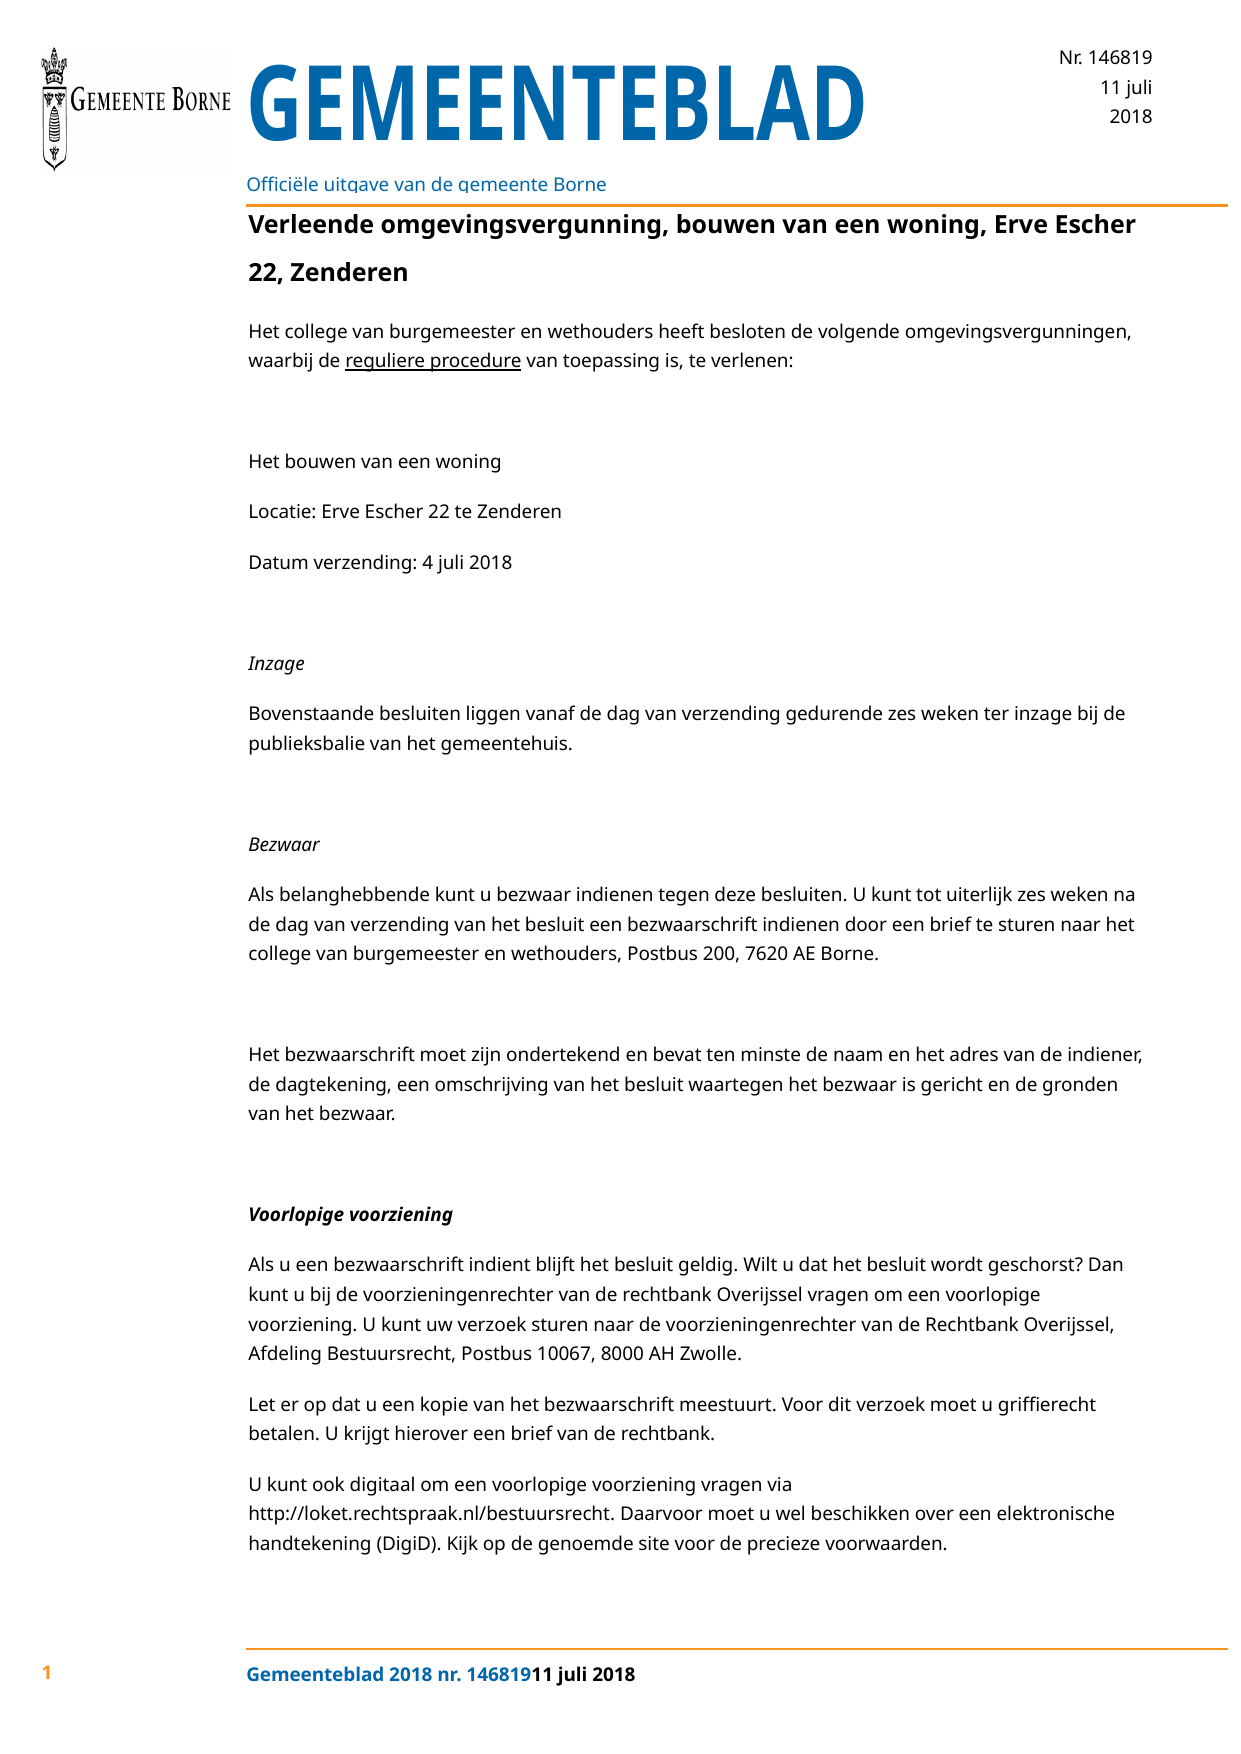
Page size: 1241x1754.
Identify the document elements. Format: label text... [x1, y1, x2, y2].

text Bezwaar [248, 831, 1152, 857]
text Het college van burgemeester en wethouders heeft besloten de volgende omgevingsvergunningen, waarbij de reguliere procedure van toepassing is, te verlenen: [248, 318, 1152, 373]
text Let er op dat u een kopie van het bezwaarschrift meestuurt. Voor dit verzoek moet u griffierecht betalen. U krijgt hierover een brief van de rechtbank. [248, 1391, 1152, 1446]
text Het bezwaarschrift moet zijn ondertekend en bevat ten minste de naam en het adres van de indiener, de dagtekening, een omschrijving van het besluit waartegen het bezwaar is gericht en de gronden van het bezwaar. [248, 1041, 1152, 1126]
text Bovenstaande besluiten liggen vanaf de dag van verzending gedurende zes weken ter inzage bij de publieksbalie van het gemeentehuis. [248, 700, 1152, 756]
text Datum verzending: 4 juli 2018 [248, 549, 1152, 575]
text Als belanghebbende kunt u bezwaar indienen tegen deze besluiten. U kunt tot uiterlijk zes weken na de dag van verzending van het besluit een bezwaarschrift indienen door een brief te sturen naar het college van burgemeester en wethouders, Postbus 200, 7620 AE Borne. [248, 881, 1152, 966]
text Verleende omgevingsvergunning, bouwen van een woning, Erve Escher 22, Zenderen [248, 207, 1152, 288]
text U kunt ook digitaal om een voorlopige voorziening vragen via http://loket.rechtspraak.nl/bestuursrecht. Daarvoor moet u wel beschikken over een elektronische handtekening (DigiD). Kijk op de genoemde site voor de precieze voorwaarden. [248, 1471, 1152, 1556]
picture [41, 47, 231, 172]
text Locatie: Erve Escher 22 te Zenderen [248, 499, 1152, 524]
text Voorlopige voorziening [248, 1201, 1152, 1227]
text Als u een bezwaarschrift indient blijft het besluit geldig. Wilt u dat het besluit wordt geschorst? Dan kunt u bij de voorzieningenrechter van de rechtbank Overijssel vragen om een voorlopige voorziening. U kunt uw verzoek sturen naar de voorzieningenrechter van de Rechtbank Overijssel, Afdeling Bestuursrecht, Postbus 10067, 8000 AH Zwolle. [248, 1252, 1152, 1366]
text Het bouwen van een woning [248, 448, 1152, 474]
text Inzage [248, 650, 1152, 676]
